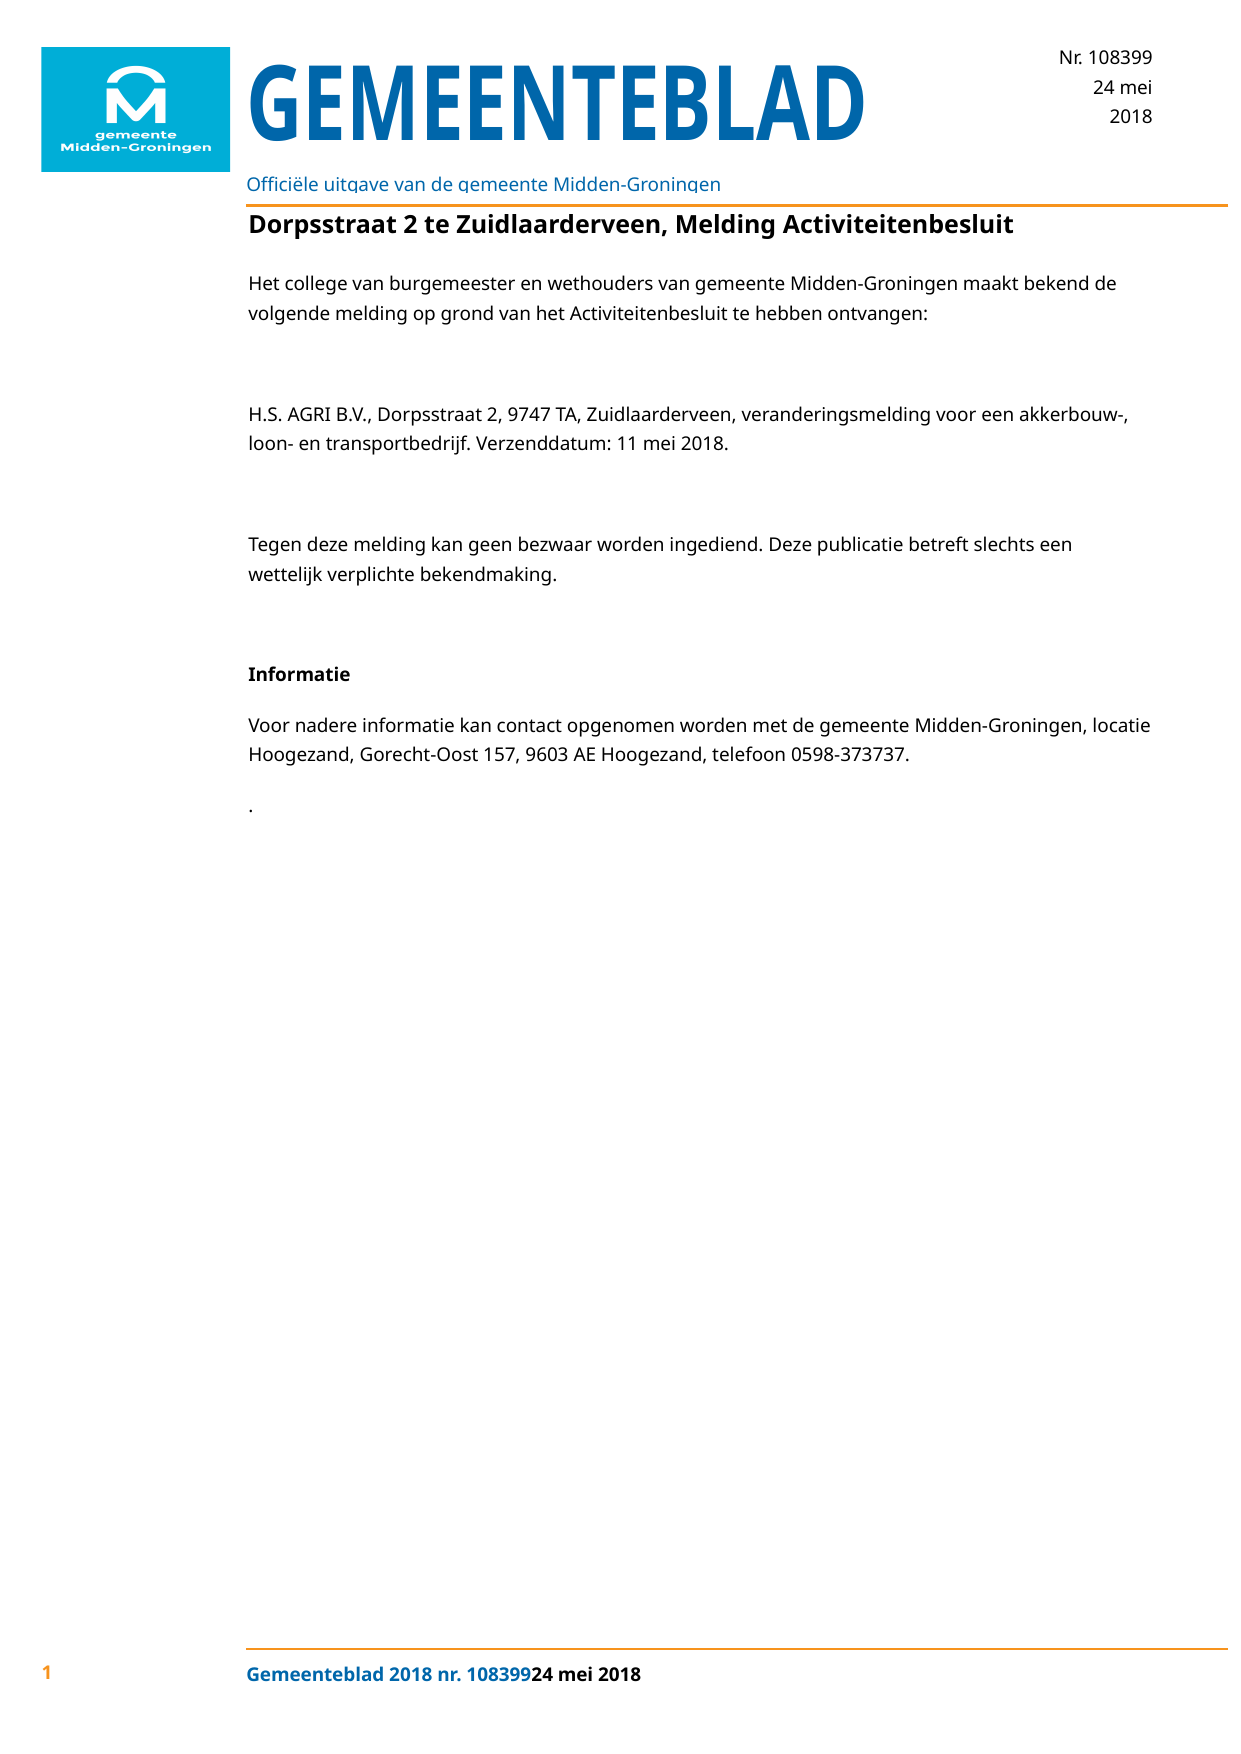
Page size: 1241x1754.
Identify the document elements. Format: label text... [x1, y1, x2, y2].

text Het college van burgemeester en wethouders van gemeente Midden-Groningen maakt bekend de volgende melding op grond van het Activiteitenbesluit te hebben ontvangen: [248, 270, 1152, 326]
text Dorpsstraat 2 te Zuidlaarderveen, Melding Activiteitenbesluit [248, 207, 1152, 241]
picture [184, 146, 190, 153]
text Informatie [248, 662, 1152, 687]
picture [107, 89, 165, 122]
picture [108, 66, 164, 82]
text Voor nadere informatie kan contact opgenomen worden met de gemeente Midden-Groningen, locatie Hoogezand, Gorecht-Oost 157, 9603 AE Hoogezand, telefoon 0598-373737. [248, 712, 1152, 767]
text Tegen deze melding kan geen bezwaar worden ingediend. Deze publicatie betreft slechts een wettelijk verplichte bekendmaking. [248, 531, 1152, 586]
text H.S. AGRI B.V., Dorpsstraat 2, 9747 TA, Zuidlaarderveen, veranderingsmelding voor een akkerbouw-, loon- en transportbedrijf. Verzenddatum: 11 mei 2018. [248, 401, 1152, 456]
text . [248, 792, 1152, 818]
